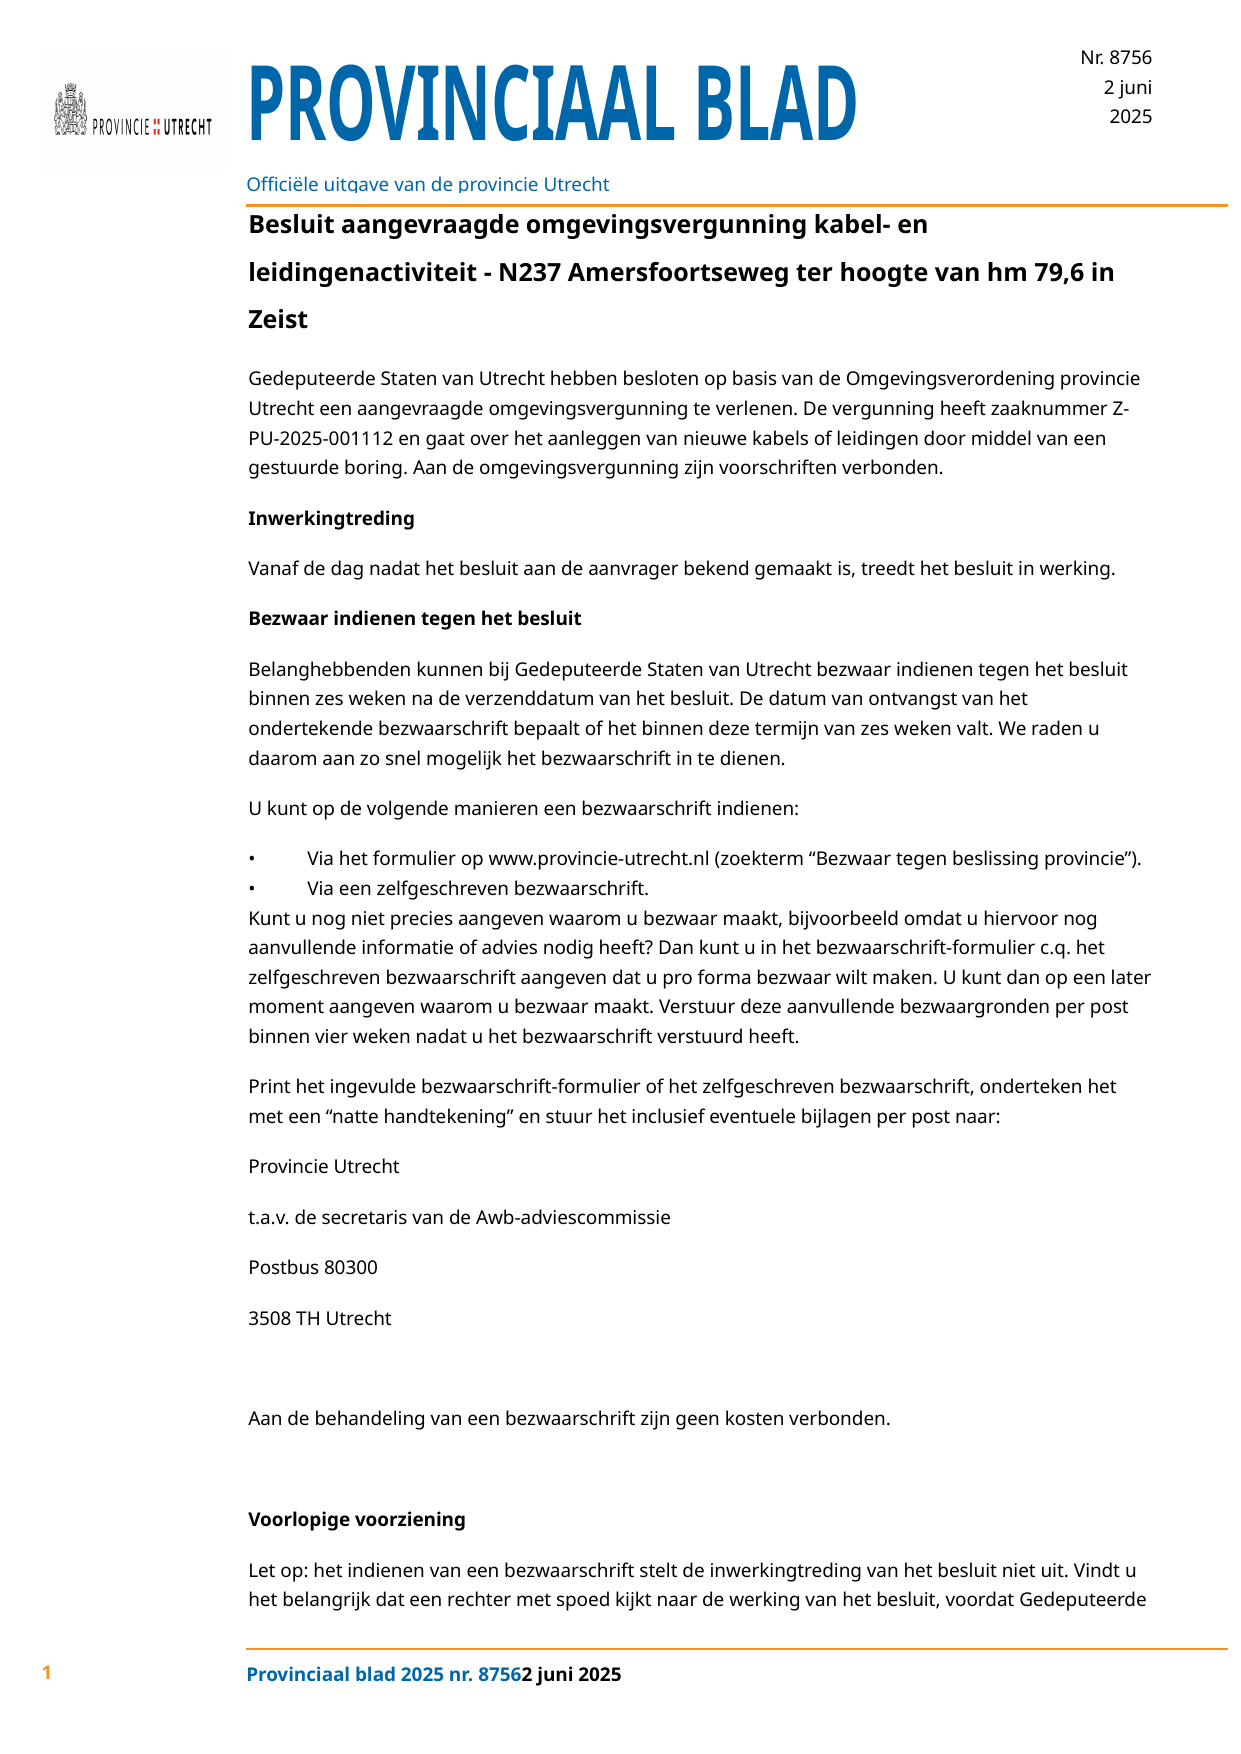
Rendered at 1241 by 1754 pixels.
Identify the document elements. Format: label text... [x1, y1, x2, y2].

text Print het ingevulde bezwaarschrift-formulier of het zelfgeschreven bezwaarschrift, onderteken het met een “natte handtekening” en stuur het inclusief eventuele bijlagen per post naar: [248, 1073, 1152, 1129]
text Aan de behandeling van een bezwaarschrift zijn geen kosten verbonden. [248, 1406, 1152, 1431]
text Kunt u nog niet precies aangeven waarom u bezwaar maakt, bijvoorbeeld omdat u hiervoor nog aanvullende informatie of advies nodig heeft? Dan kunt u in het bezwaarschrift-formulier c.q. het zelfgeschreven bezwaarschrift aangeven dat u pro forma bezwaar wilt maken. U kunt dan op een later moment aangeven waarom u bezwaar maakt. Verstuur deze aanvullende bezwaargronden per post binnen vier weken nadat u het bezwaarschrift verstuurd heeft. [248, 905, 1152, 1049]
text Vanaf de dag nadat het besluit aan de aanvrager bekend gemaakt is, treedt het besluit in werking. [248, 555, 1152, 581]
text 3508 TH Utrecht [248, 1305, 1152, 1330]
text Voorlopige voorziening [248, 1506, 1152, 1532]
list Via een zelfgeschreven bezwaarschrift. [248, 875, 1152, 901]
text Postbus 80300 [248, 1254, 1152, 1280]
text Let op: het indienen van een bezwaarschrift stelt de inwerkingtreding van het besluit niet uit. Vindt u het belangrijk dat een rechter met spoed kijkt naar de werking van het besluit, voordat Gedeputeerde [248, 1557, 1152, 1612]
list Via het formulier op www.provincie-utrecht.nl (zoekterm “Bezwaar tegen beslissing provincie”). [248, 846, 1152, 871]
picture [41, 47, 231, 172]
text Gedeputeerde Staten van Utrecht hebben besloten op basis van de Omgevingsverordening provincie Utrecht een aangevraagde omgevingsvergunning te verlenen. De vergunning heeft zaaknummer Z-PU-2025-001112 en gaat over het aanleggen van nieuwe kabels of leidingen door middel van een gestuurde boring. Aan de omgevingsvergunning zijn voorschriften verbonden. [248, 366, 1152, 480]
text Belanghebbenden kunnen bij Gedeputeerde Staten van Utrecht bezwaar indienen tegen het besluit binnen zes weken na de verzenddatum van het besluit. De datum van ontvangst van het ondertekende bezwaarschrift bepaalt of het binnen deze termijn van zes weken valt. We raden u daarom aan zo snel mogelijk het bezwaarschrift in te dienen. [248, 656, 1152, 770]
text Bezwaar indienen tegen het besluit [248, 606, 1152, 631]
text Besluit aangevraagde omgevingsvergunning kabel- en leidingenactiviteit - N237 Amersfoortseweg ter hoogte van hm 79,6 in Zeist [248, 207, 1152, 336]
text t.a.v. de secretaris van de Awb-adviescommissie [248, 1204, 1152, 1229]
text Provincie Utrecht [248, 1153, 1152, 1179]
text U kunt op de volgende manieren een bezwaarschrift indienen: [248, 795, 1152, 821]
text Inwerkingtreding [248, 505, 1152, 530]
